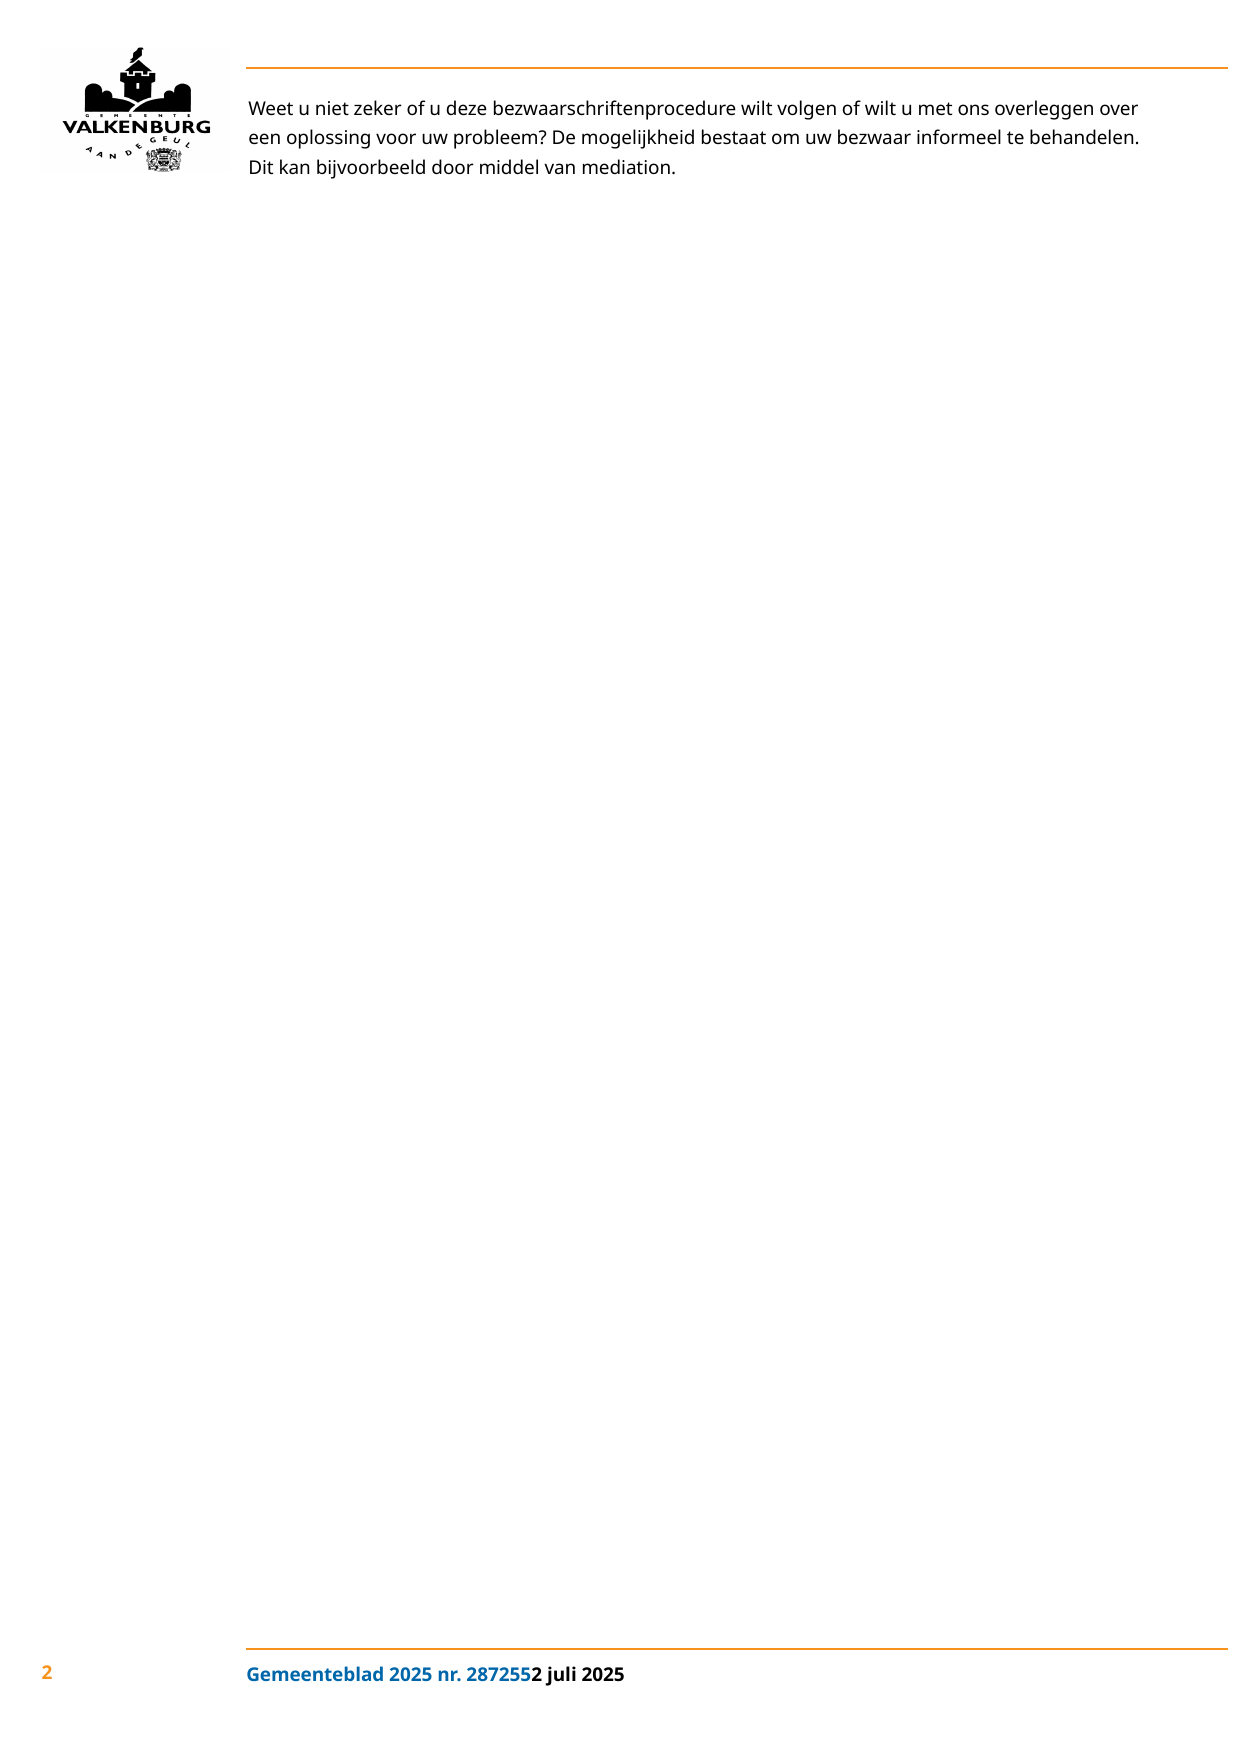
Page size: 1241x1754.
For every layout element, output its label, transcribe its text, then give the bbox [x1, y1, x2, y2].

text Weet u niet zeker of u deze bezwaarschriftenprocedure wilt volgen of wilt u met ons overleggen over een oplossing voor uw probleem? De mogelijkheid bestaat om uw bezwaar informeel te behandelen. Dit kan bijvoorbeeld door middel van mediation. [248, 95, 1152, 180]
picture [41, 47, 231, 172]
